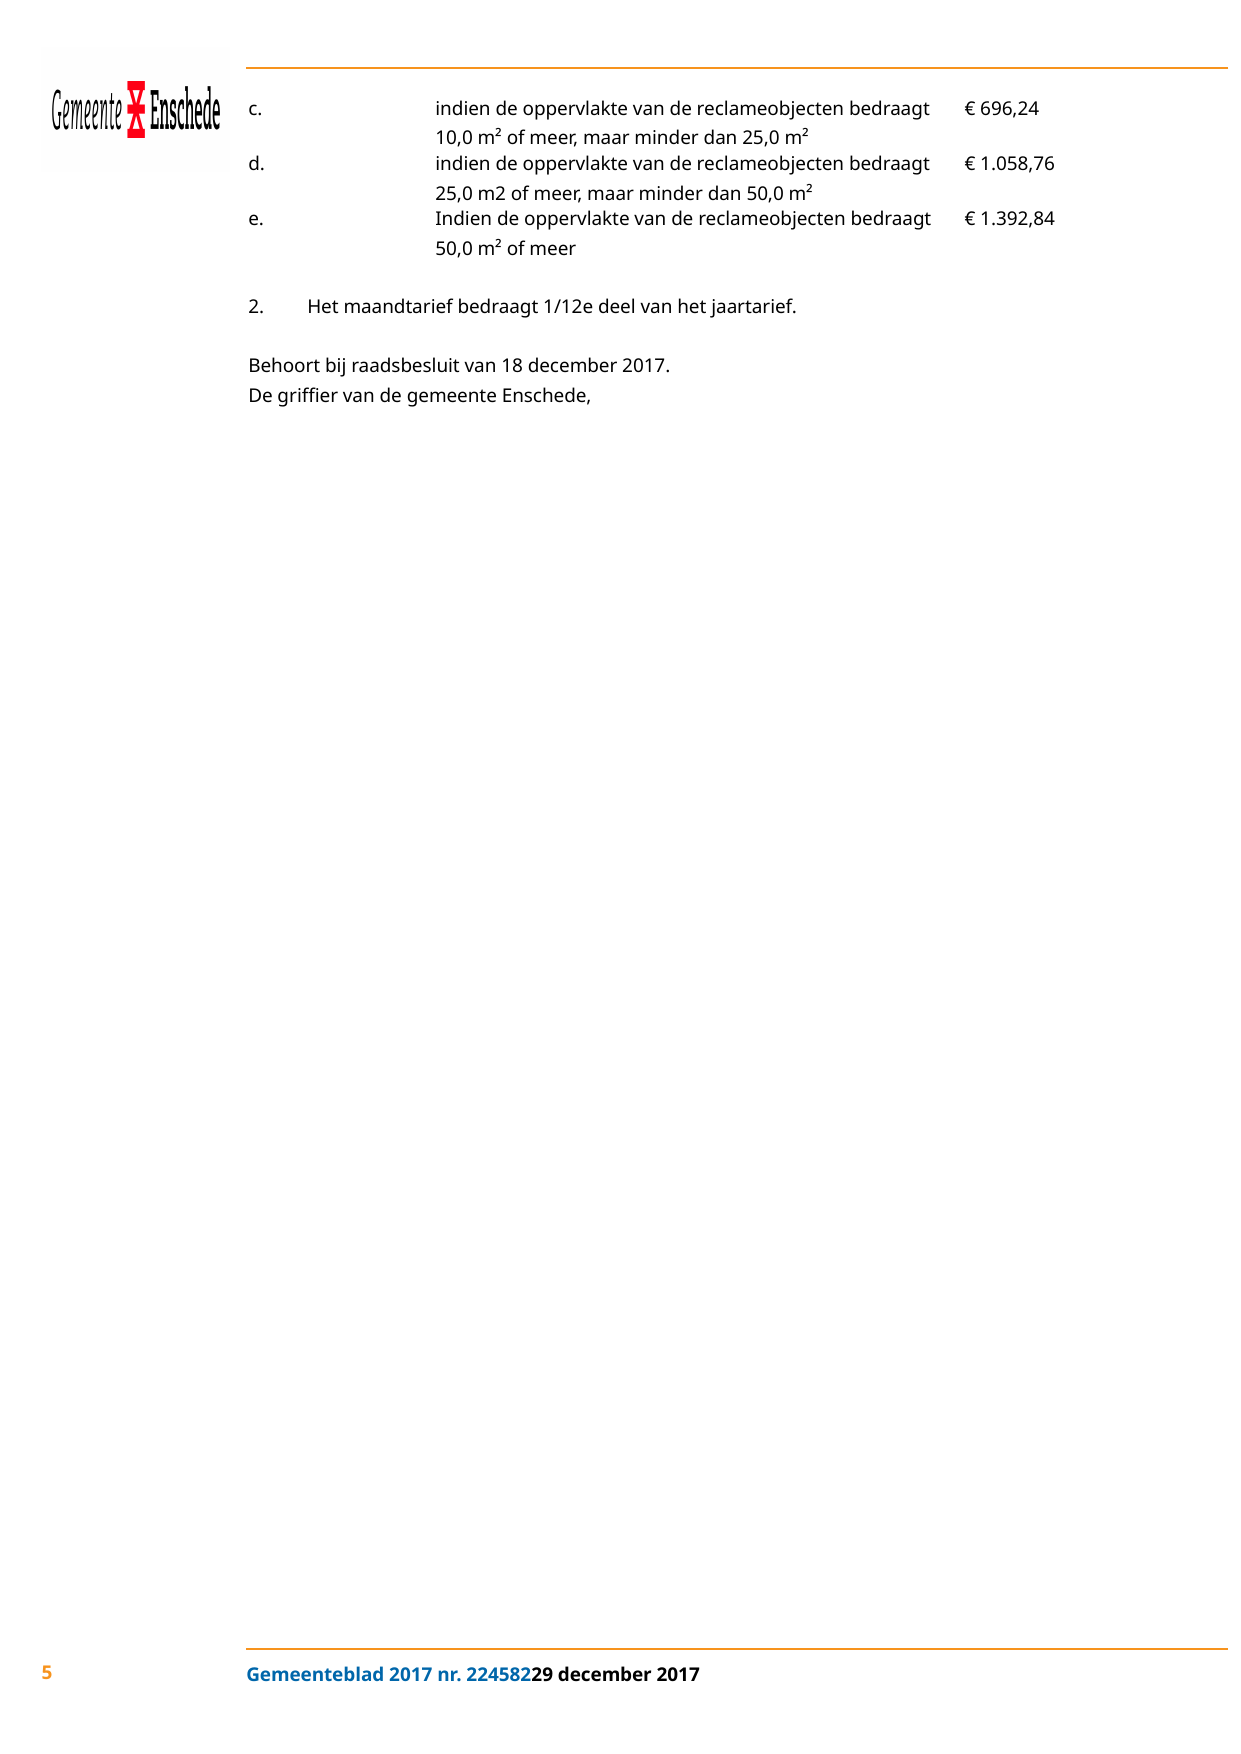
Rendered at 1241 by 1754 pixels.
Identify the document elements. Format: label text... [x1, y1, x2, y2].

table_cell indien de oppervlakte van de reclameobjecten bedraagt 10,0 m² of meer, maar minder dan 25,0 m² [435, 95, 964, 150]
table_cell indien de oppervlakte van de reclameobjecten bedraagt 25,0 m2 of meer, maar minder dan 50,0 m² [435, 150, 964, 205]
text De griffier van de gemeente Enschede, [248, 382, 1152, 408]
text Behoort bij raadsbesluit van 18 december 2017. [248, 353, 1152, 378]
table_cell € 696,24 [964, 95, 1152, 150]
table_cell Indien de oppervlakte van de reclameobjecten bedraagt 50,0 m² of meer [435, 205, 964, 261]
table_cell € 1.392,84 [964, 205, 1152, 261]
table_cell € 1.058,76 [964, 150, 1152, 205]
table_cell e. [248, 205, 435, 261]
table_cell d. [248, 150, 435, 205]
list Het maandtarief bedraagt 1/12e deel van het jaartarief. [248, 293, 1152, 319]
table_cell c. [248, 95, 435, 150]
picture [41, 47, 231, 172]
